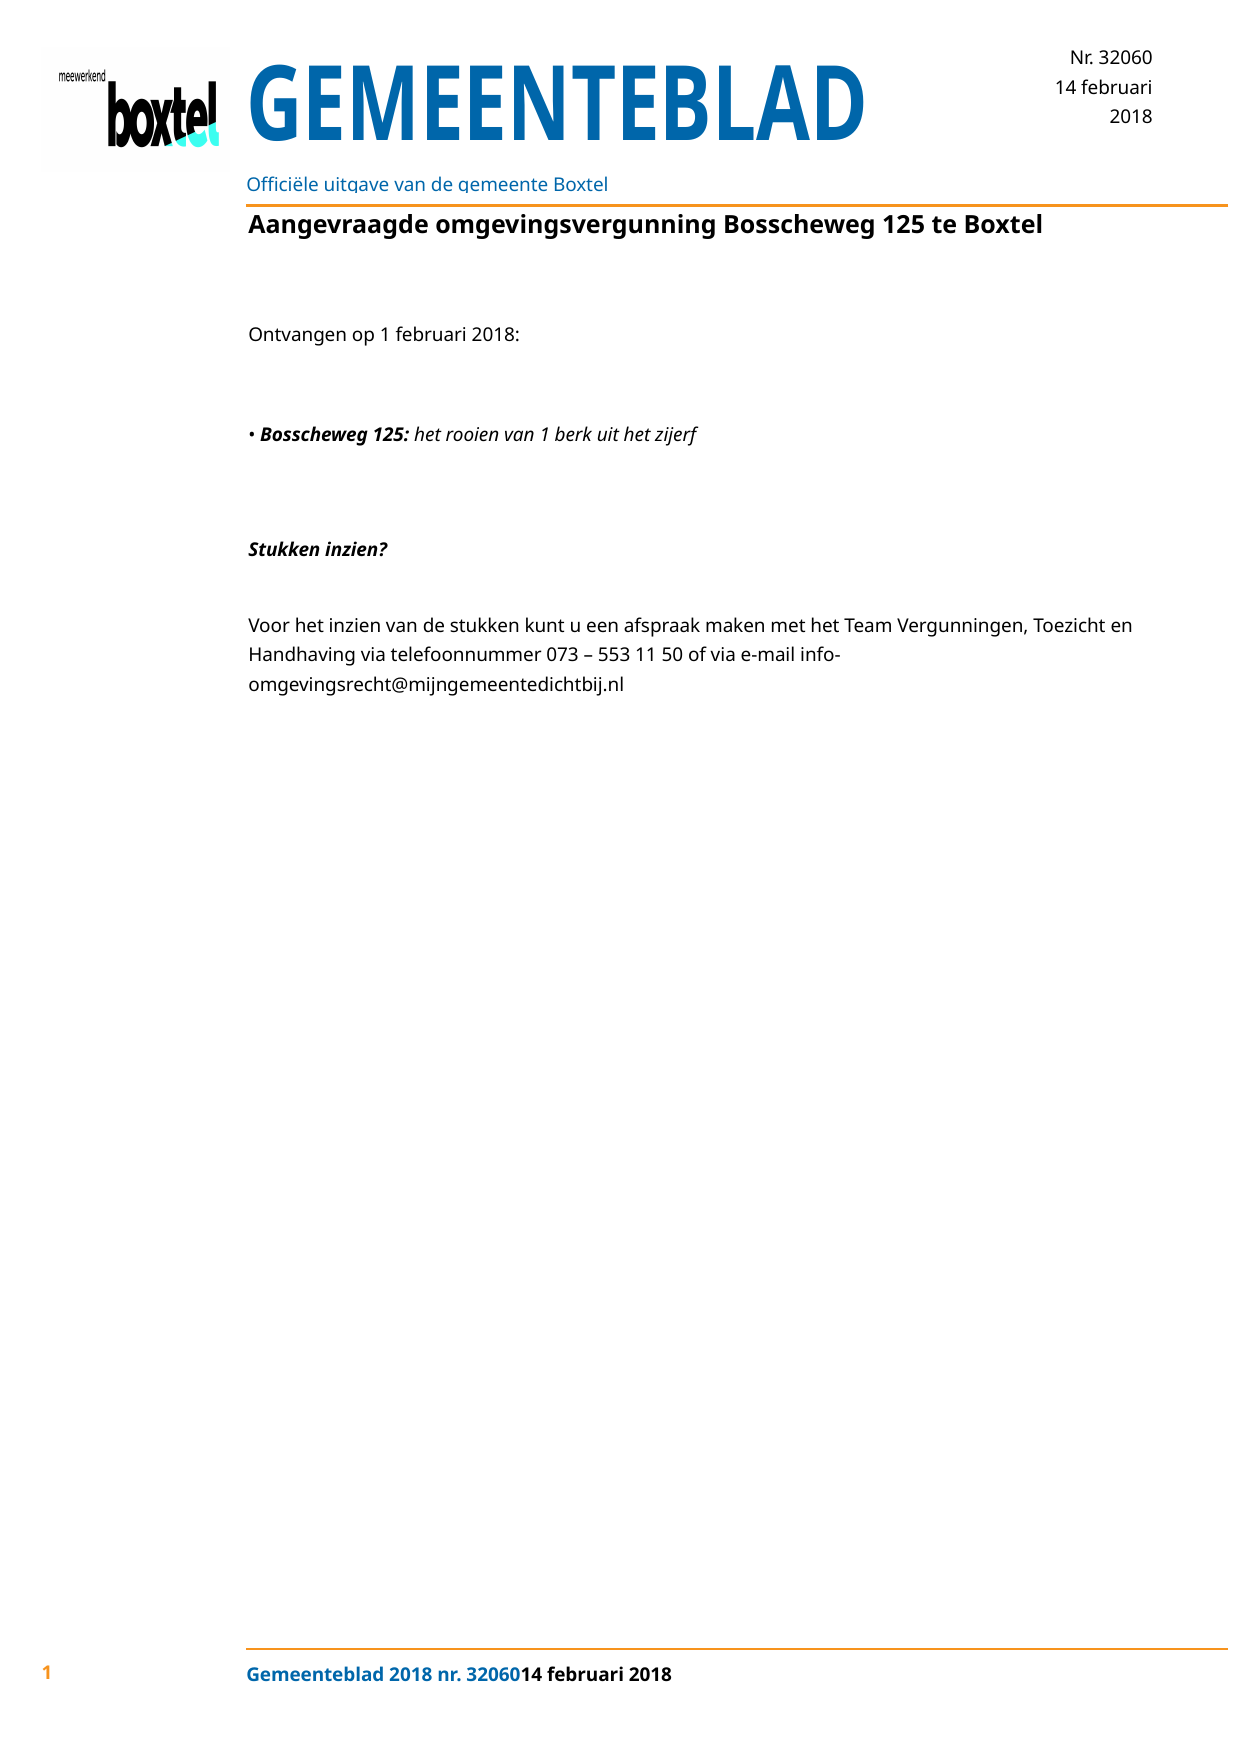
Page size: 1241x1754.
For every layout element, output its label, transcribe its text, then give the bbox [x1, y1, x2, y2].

text • Bosscheweg 125: het rooien van 1 berk uit het zijerf [248, 422, 1152, 447]
text Aangevraagde omgevingsvergunning Bosscheweg 125 te Boxtel [248, 207, 1152, 241]
text Stukken inzien? [248, 536, 1152, 562]
text Voor het inzien van de stukken kunt u een afspraak maken met het Team Vergunningen, Toezicht en Handhaving via telefoonnummer 073 – 553 11 50 of via e-mail info-omgevingsrecht@mijngemeentedichtbij.nl [248, 612, 1152, 697]
picture [41, 47, 231, 172]
text Ontvangen op 1 februari 2018: [248, 321, 1152, 346]
